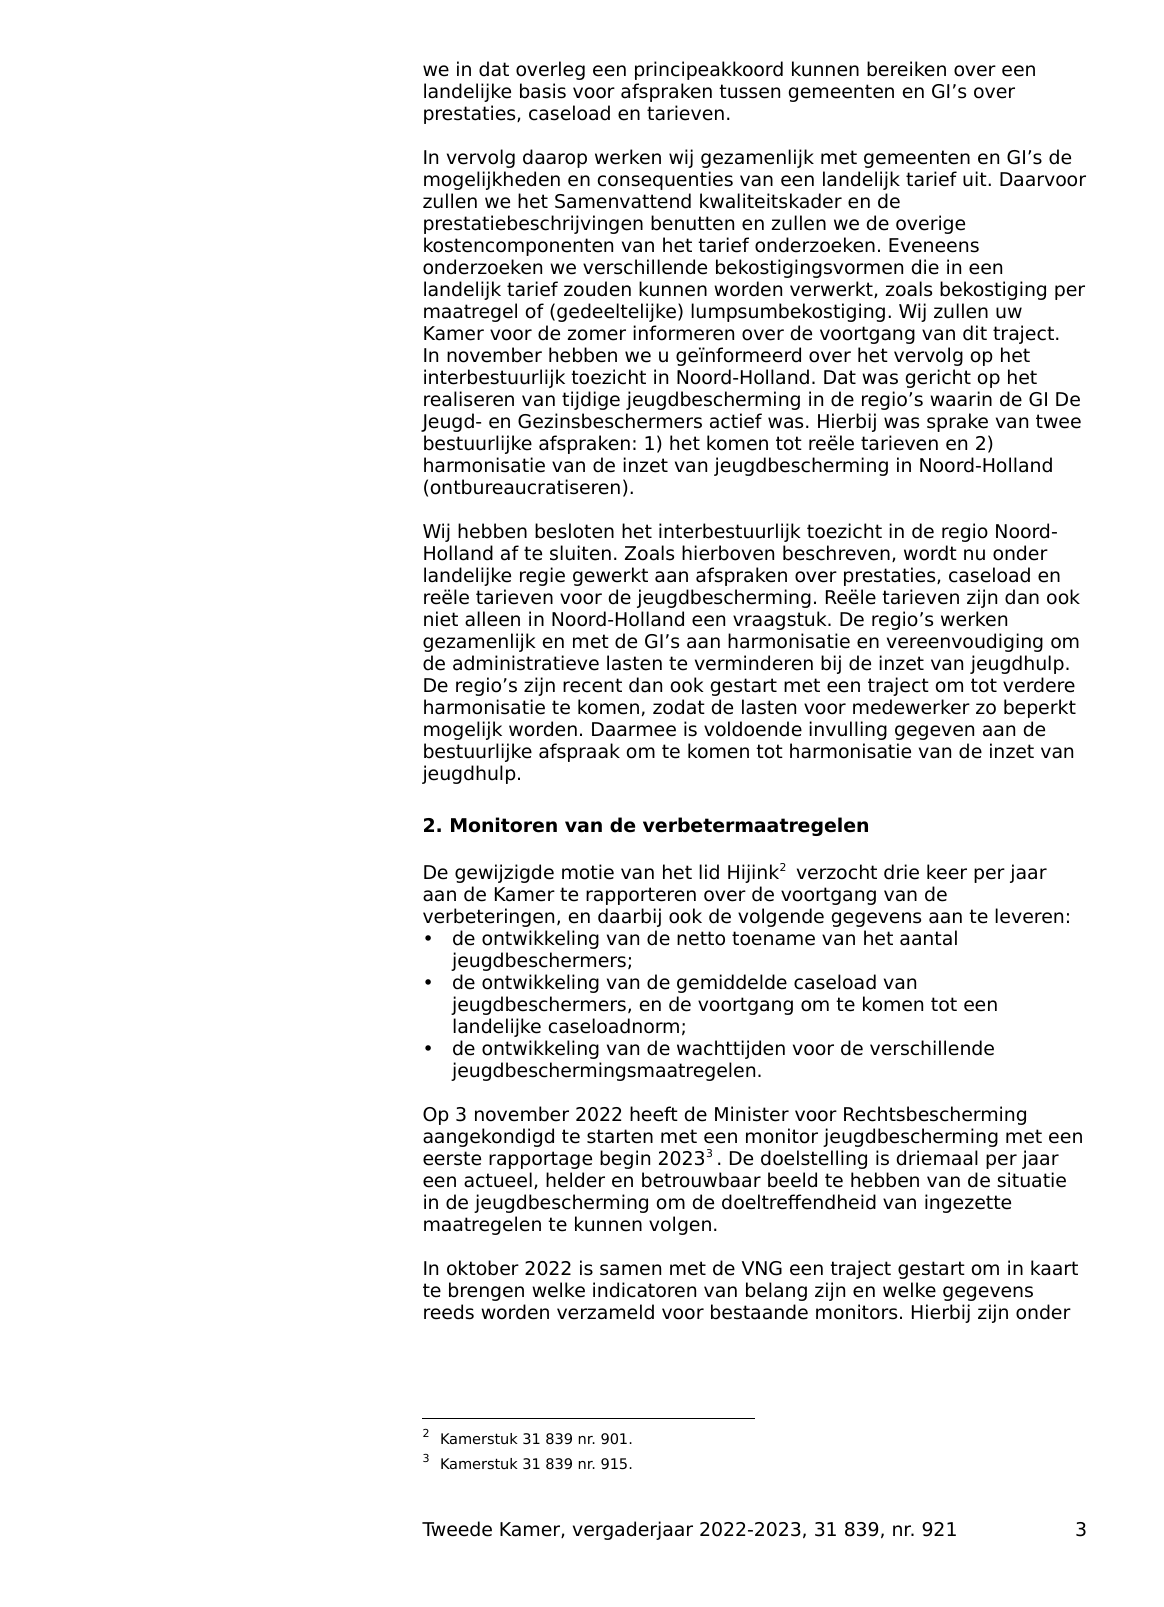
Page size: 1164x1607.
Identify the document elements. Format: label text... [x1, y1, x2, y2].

text In november hebben we u geïnformeerd over het vervolg op het interbestuurlijk toezicht in Noord-Holland. Dat was gericht op het realiseren van tijdige jeugdbescherming in de regio’s waarin de GI De Jeugd- en Gezinsbeschermers actief was. Hierbij was sprake van twee bestuurlijke afspraken: 1) het komen tot reële tarieven en 2) harmonisatie van de inzet van jeugdbescherming in Noord-Holland (ontbureaucratiseren). [422, 345, 1087, 499]
text we in dat overleg een principeakkoord kunnen bereiken over een landelijke basis voor afspraken tussen gemeenten en GI’s over prestaties, caseload en tarieven. [422, 59, 1087, 125]
text In vervolg daarop werken wij gezamenlijk met gemeenten en GI’s de mogelijkheden en consequenties van een landelijk tarief uit. Daarvoor zullen we het Samenvattend kwaliteitskader en de prestatiebeschrijvingen benutten en zullen we de overige kostencomponenten van het tarief onderzoeken. Eveneens onderzoeken we verschillende bekostigingsvormen die in een landelijk tarief zouden kunnen worden verwerkt, zoals bekostiging per maatregel of (gedeeltelijke) lumpsumbekostiging. Wij zullen uw Kamer voor de zomer informeren over de voortgang van dit traject. [422, 147, 1087, 345]
text Kamerstuk 31 839 nr. 915. [422, 1452, 1087, 1474]
text • de ontwikkeling van de gemiddelde caseload van jeugdbeschermers, en de voortgang om te komen tot een landelijke caseloadnorm; [422, 972, 1087, 1038]
text • de ontwikkeling van de wachttijden voor de verschillende jeugdbeschermingsmaatregelen. [422, 1038, 1087, 1082]
text De gewijzigde motie van het lid Hijink verzocht drie keer per jaar aan de Kamer te rapporteren over de voortgang van de verbeteringen, en daarbij ook de volgende gegevens aan te leveren: [422, 862, 1087, 928]
subtitle 2. Monitoren van de verbetermaatregelen [422, 815, 1087, 837]
text • de ontwikkeling van de netto toename van het aantal jeugdbeschermers; [422, 928, 1087, 972]
text Wij hebben besloten het interbestuurlijk toezicht in de regio Noord-Holland af te sluiten. Zoals hierboven beschreven, wordt nu onder landelijke regie gewerkt aan afspraken over prestaties, caseload en reële tarieven voor de jeugdbescherming. Reële tarieven zijn dan ook niet alleen in Noord-Holland een vraagstuk. De regio’s werken gezamenlijk en met de GI’s aan harmonisatie en vereenvoudiging om de administratieve lasten te verminderen bij de inzet van jeugdhulp. De regio’s zijn recent dan ook gestart met een traject om tot verdere harmonisatie te komen, zodat de lasten voor medewerker zo beperkt mogelijk worden. Daarmee is voldoende invulling gegeven aan de bestuurlijke afspraak om te komen tot harmonisatie van de inzet van jeugdhulp. [422, 521, 1087, 785]
text Kamerstuk 31 839 nr. 901. [422, 1427, 1087, 1449]
text Op 3 november 2022 heeft de Minister voor Rechtsbescherming aangekondigd te starten met een monitor jeugdbescherming met een eerste rapportage begin 2023. De doelstelling is driemaal per jaar een actueel, helder en betrouwbaar beeld te hebben van de situatie in de jeugdbescherming om de doeltreffendheid van ingezette maatregelen te kunnen volgen. [422, 1104, 1087, 1236]
text In oktober 2022 is samen met de VNG een traject gestart om in kaart te brengen welke indicatoren van belang zijn en welke gegevens reeds worden verzameld voor bestaande monitors. Hierbij zijn onder [422, 1258, 1087, 1368]
